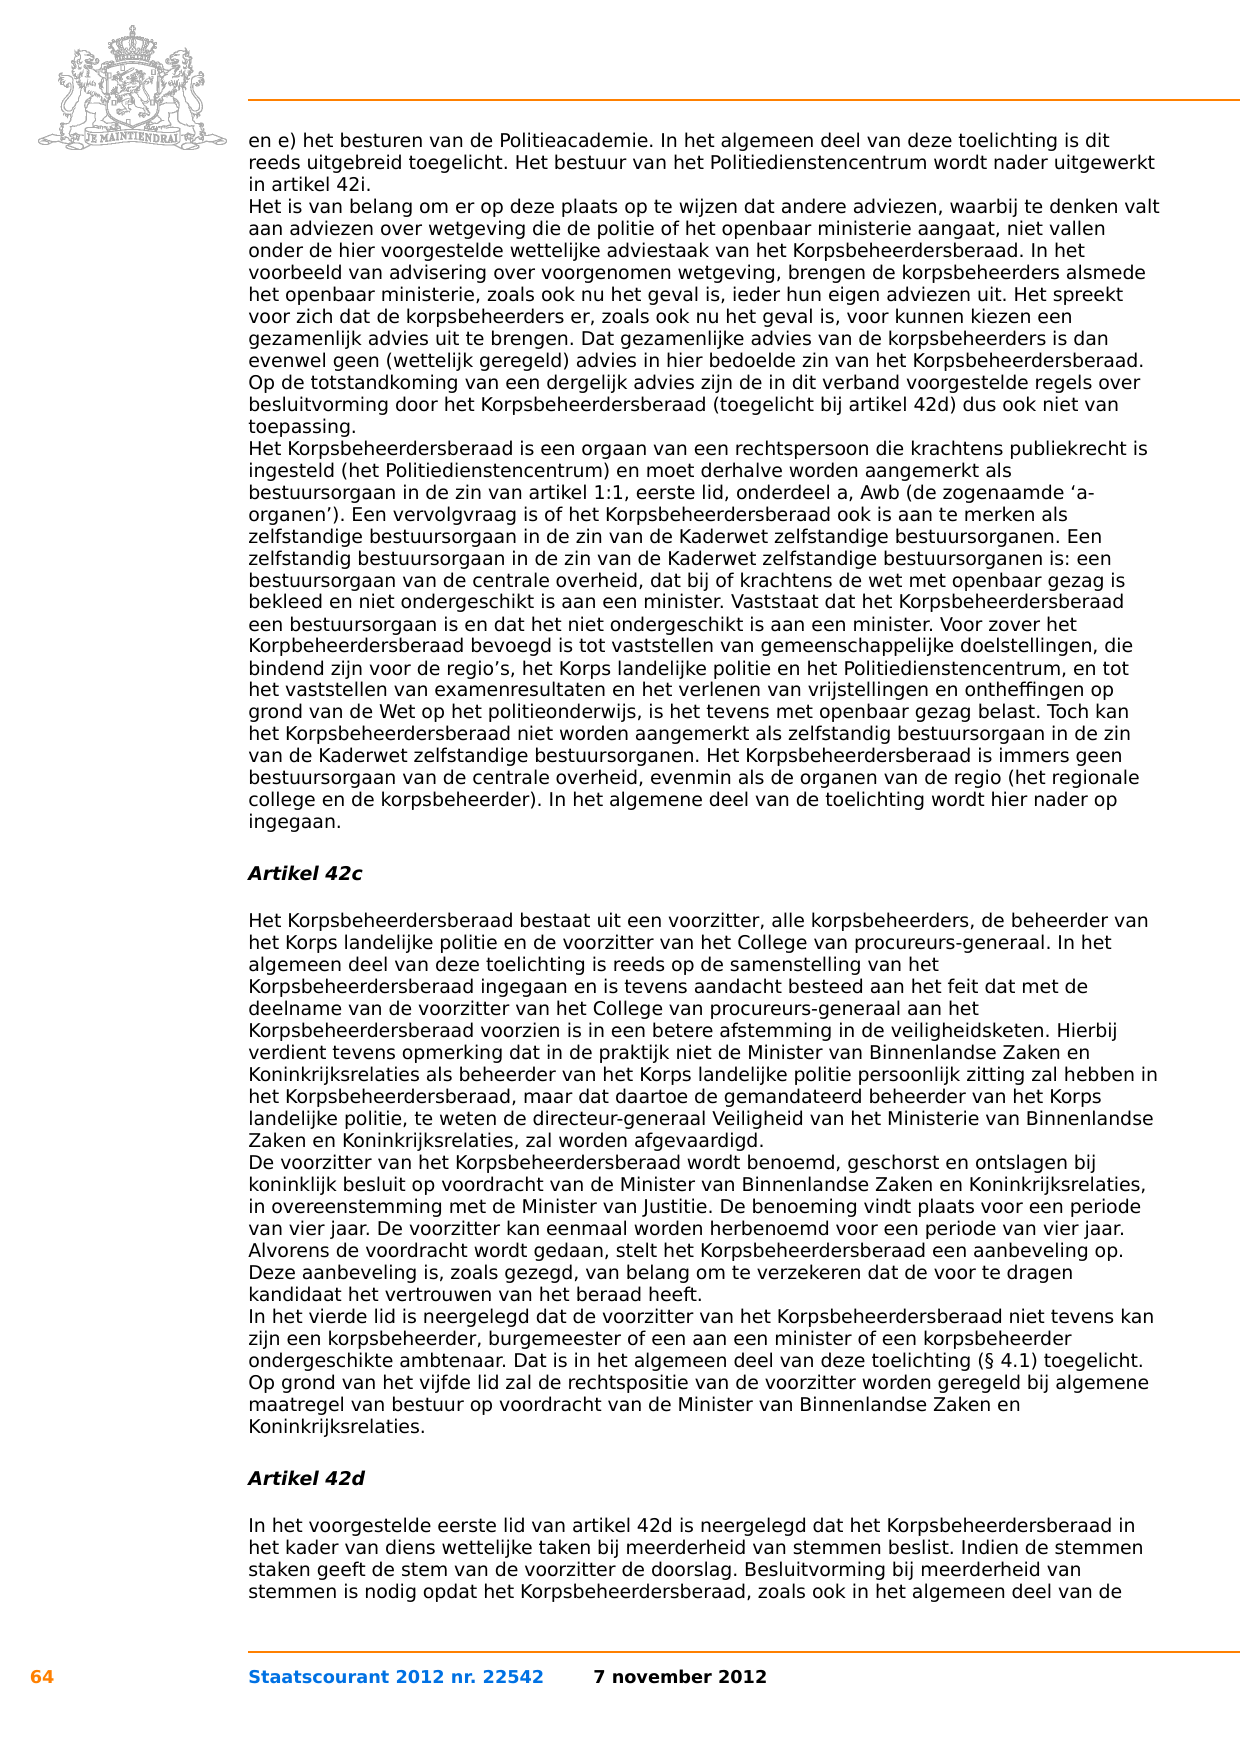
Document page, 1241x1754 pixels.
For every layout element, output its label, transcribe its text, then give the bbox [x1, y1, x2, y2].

text Het is van belang om er op deze plaats op te wijzen dat andere adviezen, waarbij te denken valt aan adviezen over wetgeving die de politie of het openbaar ministerie aangaat, niet vallen onder de hier voorgestelde wettelijke adviestaak van het Korpsbeheerdersberaad. In het voorbeeld van advisering over voorgenomen wetgeving, brengen de korpsbeheerders alsmede het openbaar ministerie, zoals ook nu het geval is, ieder hun eigen adviezen uit. Het spreekt voor zich dat de korpsbeheerders er, zoals ook nu het geval is, voor kunnen kiezen een gezamenlijk advies uit te brengen. Dat gezamenlijke advies van de korpsbeheerders is dan evenwel geen (wettelijk geregeld) advies in hier bedoelde zin van het Korpsbeheerdersberaad. Op de totstandkoming van een dergelijk advies zijn de in dit verband voorgestelde regels over besluitvorming door het Korpsbeheerdersberaad (toegelicht bij artikel 42d) dus ook niet van toepassing. [248, 196, 1163, 438]
text Het Korpsbeheerdersberaad bestaat uit een voorzitter, alle korpsbeheerders, de beheerder van het Korps landelijke politie en de voorzitter van het College van procureurs-generaal. In het algemeen deel van deze toelichting is reeds op de samenstelling van het Korpsbeheerdersberaad ingegaan en is tevens aandacht besteed aan het feit dat met de deelname van de voorzitter van het College van procureurs-generaal aan het Korpsbeheerdersberaad voorzien is in een betere afstemming in de veiligheidsketen. Hierbij verdient tevens opmerking dat in de praktijk niet de Minister van Binnenlandse Zaken en Koninkrijksrelaties als beheerder van het Korps landelijke politie persoonlijk zitting zal hebben in het Korpsbeheerdersberaad, maar dat daartoe de gemandateerd beheerder van het Korps landelijke politie, te weten de directeur-generaal Veiligheid van het Ministerie van Binnenlandse Zaken en Koninkrijksrelaties, zal worden afgevaardigd. [248, 910, 1163, 1152]
subtitle Artikel 42c [248, 863, 1163, 885]
text In het voorgestelde eerste lid van artikel 42d is neergelegd dat het Korpsbeheerdersberaad in het kader van diens wettelijke taken bij meerderheid van stemmen beslist. Indien de stemmen staken geeft de stem van de voorzitter de doorslag. Besluitvorming bij meerderheid van stemmen is nodig opdat het Korpsbeheerdersberaad, zoals ook in het algemeen deel van de [248, 1515, 1163, 1603]
text In het vierde lid is neergelegd dat de voorzitter van het Korpsbeheerdersberaad niet tevens kan zijn een korpsbeheerder, burgemeester of een aan een minister of een korpsbeheerder ondergeschikte ambtenaar. Dat is in het algemeen deel van deze toelichting (§ 4.1) toegelicht. [248, 1306, 1163, 1372]
subtitle Artikel 42d [248, 1468, 1163, 1490]
text Het Korpsbeheerdersberaad is een orgaan van een rechtspersoon die krachtens publiekrecht is ingesteld (het Politiedienstencentrum) en moet derhalve worden aangemerkt als bestuursorgaan in de zin van artikel 1:1, eerste lid, onderdeel a, Awb (de zogenaamde ‘a-organen’). Een vervolgvraag is of het Korpsbeheerdersberaad ook is aan te merken als zelfstandige bestuursorgaan in de zin van de Kaderwet zelfstandige bestuursorganen. Een zelfstandig bestuursorgaan in de zin van de Kaderwet zelfstandige bestuursorganen is: een bestuursorgaan van de centrale overheid, dat bij of krachtens de wet met openbaar gezag is bekleed en niet ondergeschikt is aan een minister. Vaststaat dat het Korpsbeheerdersberaad een bestuursorgaan is en dat het niet ondergeschikt is aan een minister. Voor zover het Korpbeheerdersberaad bevoegd is tot vaststellen van gemeenschappelijke doelstellingen, die bindend zijn voor de regio’s, het Korps landelijke politie en het Politiedienstencentrum, en tot het vaststellen van examenresultaten en het verlenen van vrijstellingen en ontheffingen op grond van de Wet op het politieonderwijs, is het tevens met openbaar gezag belast. Toch kan het Korpsbeheerdersberaad niet worden aangemerkt als zelfstandig bestuursorgaan in de zin van de Kaderwet zelfstandige bestuursorganen. Het Korpsbeheerdersberaad is immers geen bestuursorgaan van de centrale overheid, evenmin als de organen van de regio (het regionale college en de korpsbeheerder). In het algemene deel van de toelichting wordt hier nader op ingegaan. [248, 438, 1163, 833]
picture [38, 25, 227, 150]
text De voorzitter van het Korpsbeheerdersberaad wordt benoemd, geschorst en ontslagen bij koninklijk besluit op voordracht van de Minister van Binnenlandse Zaken en Koninkrijksrelaties, in overeenstemming met de Minister van Justitie. De benoeming vindt plaats voor een periode van vier jaar. De voorzitter kan eenmaal worden herbenoemd voor een periode van vier jaar. Alvorens de voordracht wordt gedaan, stelt het Korpsbeheerdersberaad een aanbeveling op. Deze aanbeveling is, zoals gezegd, van belang om te verzekeren dat de voor te dragen kandidaat het vertrouwen van het beraad heeft. [248, 1152, 1163, 1306]
text en e) het besturen van de Politieacademie. In het algemeen deel van deze toelichting is dit reeds uitgebreid toegelicht. Het bestuur van het Politiedienstencentrum wordt nader uitgewerkt in artikel 42i. [248, 130, 1163, 196]
text Op grond van het vijfde lid zal de rechtspositie van de voorzitter worden geregeld bij algemene maatregel van bestuur op voordracht van de Minister van Binnenlandse Zaken en Koninkrijksrelaties. [248, 1372, 1163, 1438]
